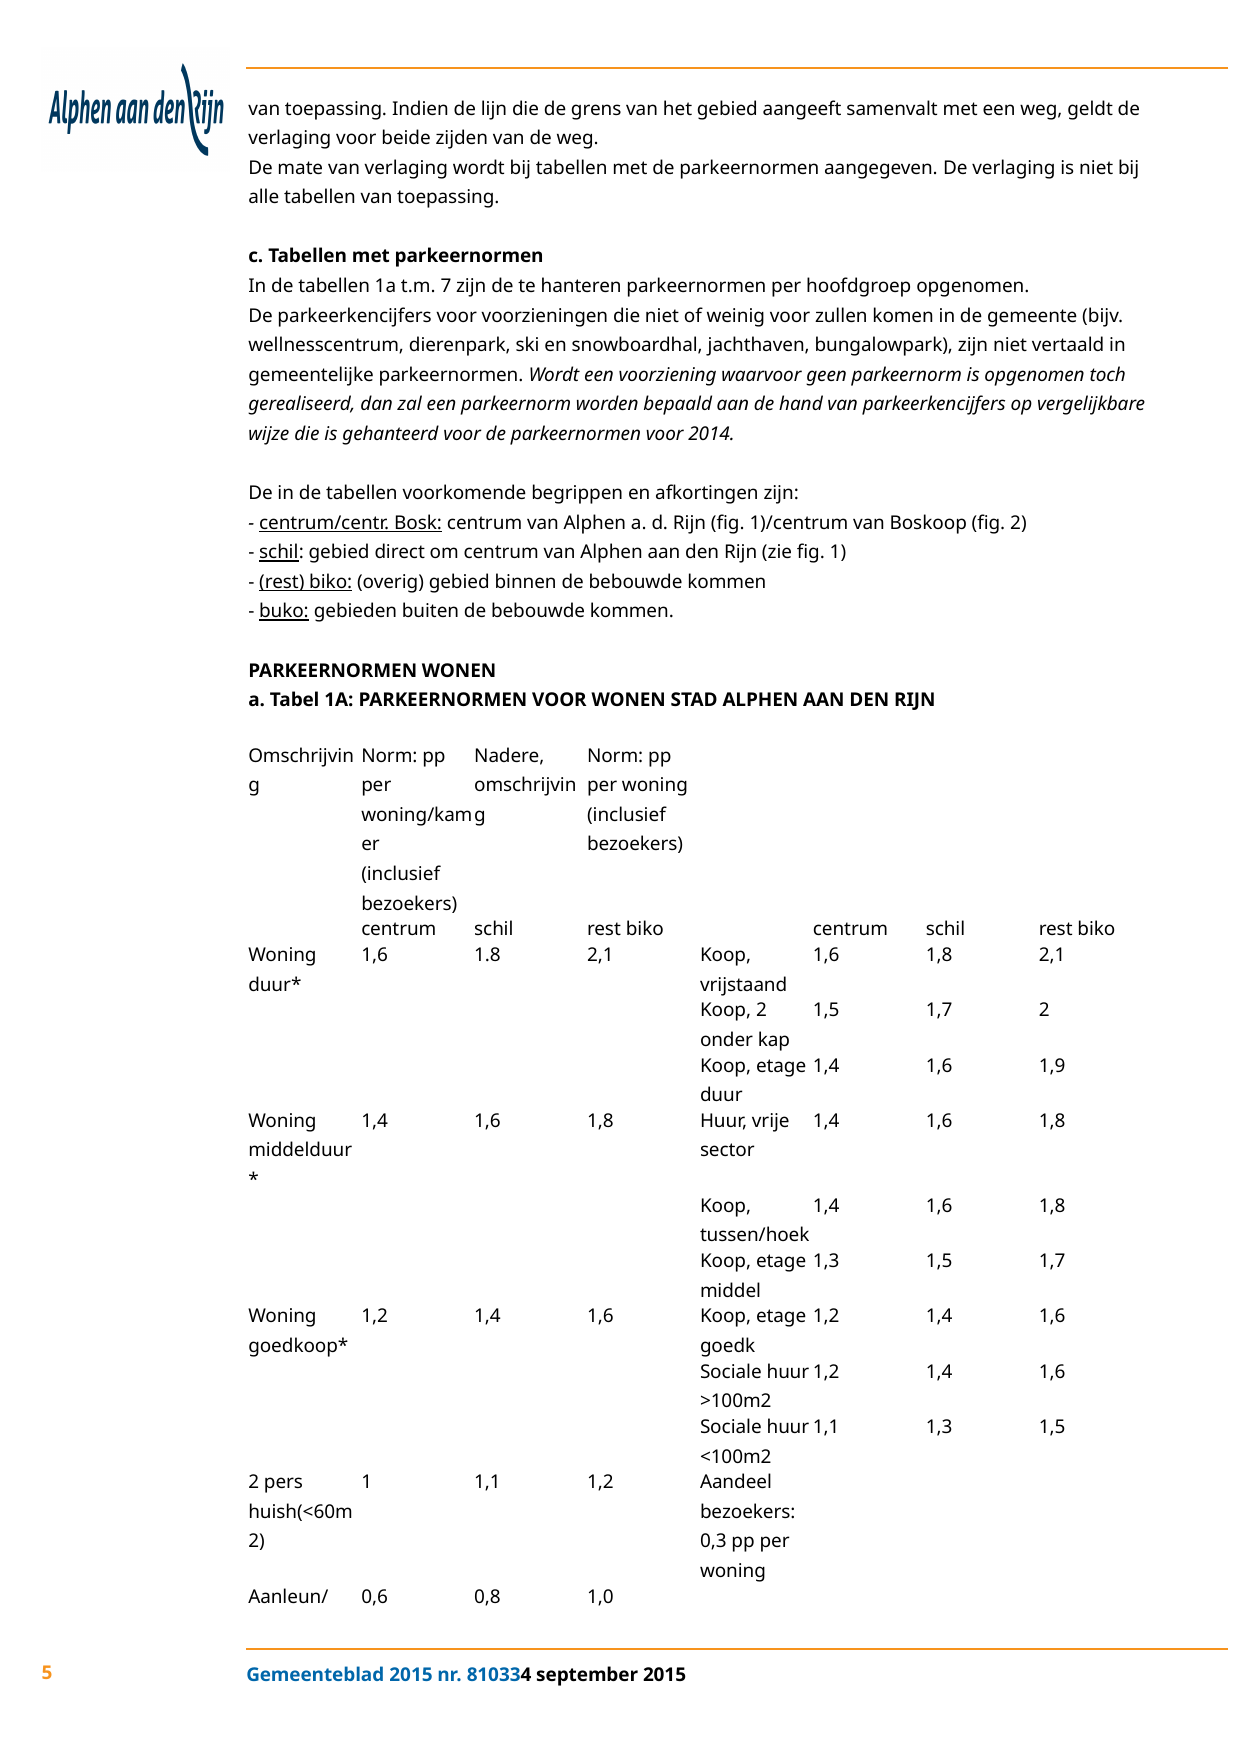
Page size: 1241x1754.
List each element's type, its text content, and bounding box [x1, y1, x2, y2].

table_cell [474, 1192, 587, 1247]
table_header Norm: pp per woning (inclusief bezoekers) [587, 742, 700, 915]
table_cell Sociale huur >100m2 [700, 1358, 813, 1413]
table_cell 1,1 [474, 1469, 587, 1583]
table_cell Woning middelduur* [248, 1107, 361, 1192]
table_cell [700, 915, 813, 941]
table_cell 1,4 [361, 1107, 474, 1192]
table_cell 1,4 [926, 1358, 1038, 1413]
table_cell 2 [1039, 996, 1152, 1052]
table_cell 1,1 [813, 1413, 926, 1468]
table_cell [474, 1413, 587, 1468]
table_cell 1.8 [474, 941, 587, 996]
table_cell [587, 1247, 700, 1303]
text De parkeerkencijfers voor voorzieningen die niet of weinig voor zullen komen in de gemeente (bijv. wellnesscentrum, dierenpark, ski en snowboardhal, jachthaven, bungalowpark), zijn niet vertaald in gemeentelijke parkeernormen. Wordt een voorziening waarvoor geen parkeernorm is opgenomen toch gerealiseerd, dan zal een parkeernorm worden bepaald aan de hand van parkeerkencijfers op vergelijkbare wijze die is gehanteerd voor de parkeernormen voor 2014. [248, 302, 1152, 446]
table_cell 1,5 [926, 1247, 1038, 1303]
table_cell [361, 1358, 474, 1413]
table_cell Koop, 2 onder kap [700, 996, 813, 1052]
table_cell 1 [361, 1469, 474, 1583]
text - schil: gebied direct om centrum van Alphen aan den Rijn (zie fig. 1) [248, 538, 1152, 564]
table_cell Woning goedkoop* [248, 1303, 361, 1358]
table_cell 0,8 [474, 1583, 587, 1609]
table_cell 1,2 [813, 1358, 926, 1413]
table_cell 1,9 [1039, 1052, 1152, 1107]
table_cell Huur, vrije sector [700, 1107, 813, 1192]
table_cell Koop, vrijstaand [700, 941, 813, 996]
table_cell 1,2 [361, 1303, 474, 1358]
text van toepassing. Indien de lijn die de grens van het gebied aangeeft samenvalt met een weg, geldt de verlaging voor beide zijden van de weg. [248, 95, 1152, 150]
text De in de tabellen voorkomende begrippen en afkortingen zijn: [248, 479, 1152, 505]
text In de tabellen 1a t.m. 7 zijn de te hanteren parkeernormen per hoofdgroep opgenomen. [248, 272, 1152, 298]
table_cell 1,0 [587, 1583, 700, 1609]
text PARKEERNORMEN WONEN [248, 657, 1152, 683]
table_cell [248, 1358, 361, 1413]
table_cell [587, 1052, 700, 1107]
table_cell [361, 1247, 474, 1303]
table_cell [361, 1413, 474, 1468]
text De mate van verlaging wordt bij tabellen met de parkeernormen aangegeven. De verlaging is niet bij alle tabellen van toepassing. [248, 154, 1152, 209]
table_cell [700, 1583, 813, 1609]
table_cell [361, 1052, 474, 1107]
table_cell [587, 1413, 700, 1468]
table_cell [474, 1247, 587, 1303]
text c. Tabellen met parkeernormen [248, 243, 1152, 268]
text - (rest) biko: (overig) gebied binnen de bebouwde kommen [248, 568, 1152, 594]
table_cell [361, 996, 474, 1052]
table_cell [248, 1052, 361, 1107]
table_cell [361, 1192, 474, 1247]
table_cell 1,6 [587, 1303, 700, 1358]
table_cell Aanleun/ [248, 1583, 361, 1609]
table_cell Koop, etage duur [700, 1052, 813, 1107]
table_cell 1,4 [813, 1052, 926, 1107]
table_cell Koop, tussen/hoek [700, 1192, 813, 1247]
table_cell Koop, etage middel [700, 1247, 813, 1303]
table_cell 1,5 [1039, 1413, 1152, 1468]
table_cell [474, 996, 587, 1052]
table_cell 1,6 [926, 1052, 1038, 1107]
table_cell Sociale huur <100m2 [700, 1413, 813, 1468]
table_cell 1,6 [361, 941, 474, 996]
table_cell schil [474, 915, 587, 941]
table_cell schil [926, 915, 1038, 941]
table_cell [248, 1247, 361, 1303]
table_cell [587, 1358, 700, 1413]
table_cell 2,1 [587, 941, 700, 996]
text - centrum/centr. Bosk: centrum van Alphen a. d. Rijn (fig. 1)/centrum van Boskoop (fig. 2) [248, 509, 1152, 535]
table_header Omschrijving [248, 742, 361, 915]
table_cell 1,8 [1039, 1192, 1152, 1247]
table_cell 1,3 [813, 1247, 926, 1303]
table_cell 1,6 [1039, 1358, 1152, 1413]
table_cell [248, 915, 361, 941]
table_cell 1,2 [813, 1303, 926, 1358]
table_cell 2 pers huish(<60m2) [248, 1469, 361, 1583]
table_cell [248, 996, 361, 1052]
table_cell [474, 1358, 587, 1413]
table_cell 1,4 [813, 1192, 926, 1247]
table_cell 1,4 [813, 1107, 926, 1192]
table_header Nadere, omschrijving [474, 742, 587, 915]
table_cell 1,6 [926, 1192, 1038, 1247]
table_cell Aandeel bezoekers: 0,3 pp per woning [700, 1469, 813, 1583]
table_cell 1,2 [587, 1469, 700, 1583]
table_cell rest biko [1039, 915, 1152, 941]
table_cell 1,8 [1039, 1107, 1152, 1192]
table_cell 1,3 [926, 1413, 1038, 1468]
table_cell 0,6 [361, 1583, 474, 1609]
table_cell [248, 1192, 361, 1247]
table_cell 1,8 [587, 1107, 700, 1192]
table_cell [248, 1413, 361, 1468]
text - buko: gebieden buiten de bebouwde kommen. [248, 598, 1152, 623]
table_cell 1,6 [474, 1107, 587, 1192]
table_cell [587, 1192, 700, 1247]
table_cell 1,6 [1039, 1303, 1152, 1358]
table_cell 1,4 [474, 1303, 587, 1358]
table_cell centrum [813, 915, 926, 941]
picture [41, 47, 231, 172]
table_cell [587, 996, 700, 1052]
table_cell rest biko [587, 915, 700, 941]
table_cell 1,7 [926, 996, 1038, 1052]
table_cell 2,1 [1039, 941, 1152, 996]
table_cell 1,7 [1039, 1247, 1152, 1303]
table_cell Woning duur* [248, 941, 361, 996]
table_cell centrum [361, 915, 474, 941]
table_cell Koop, etage goedk [700, 1303, 813, 1358]
table_cell 1,8 [926, 941, 1038, 996]
text a. Tabel 1A: PARKEERNORMEN VOOR WONEN STAD ALPHEN AAN DEN RIJN [248, 686, 1152, 712]
table_cell 1,5 [813, 996, 926, 1052]
table_cell 1,6 [926, 1107, 1038, 1192]
table_header Norm: pp per woning/kamer (inclusief bezoekers) [361, 742, 474, 915]
table_cell [474, 1052, 587, 1107]
table_cell 1,4 [926, 1303, 1038, 1358]
table_cell 1,6 [813, 941, 926, 996]
